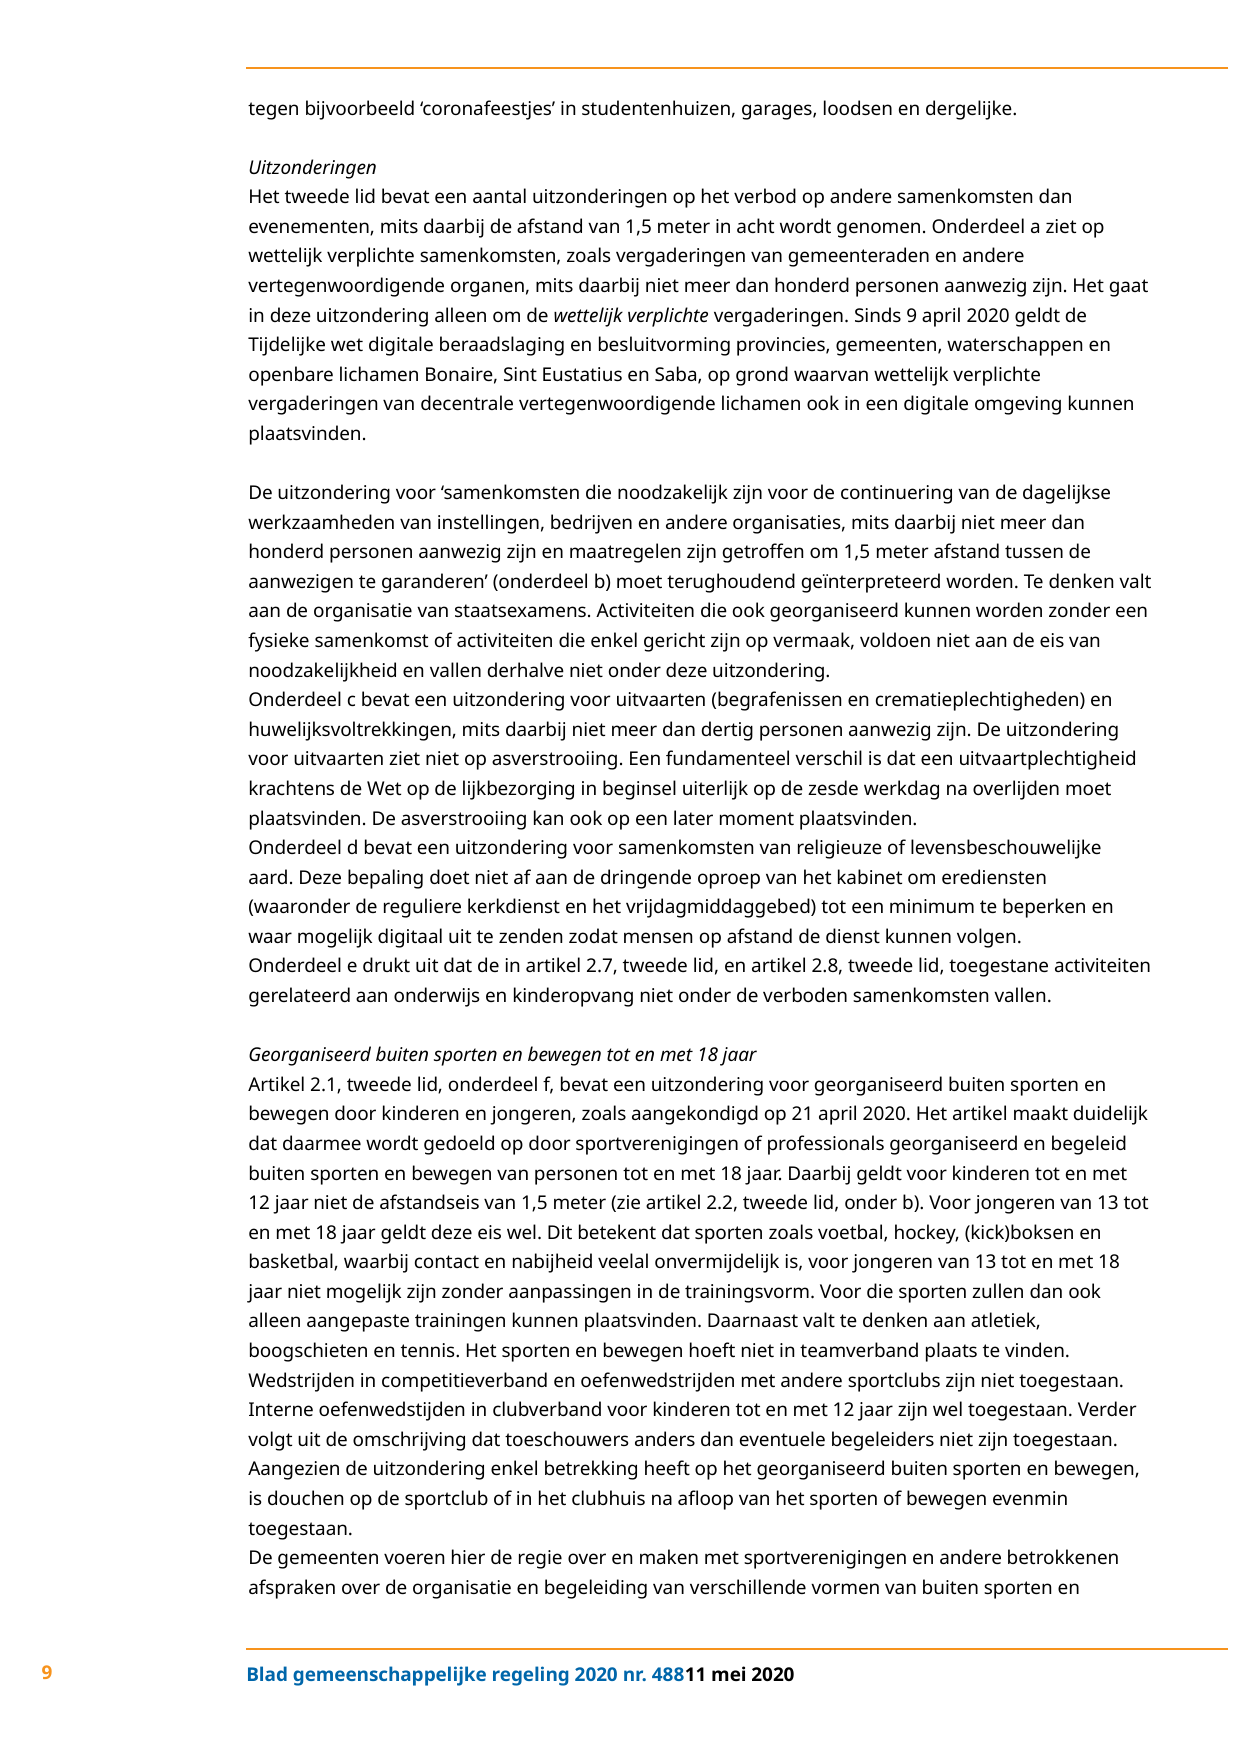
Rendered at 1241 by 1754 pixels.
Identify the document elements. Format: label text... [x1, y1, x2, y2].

text De gemeenten voeren hier de regie over en maken met sportverenigingen en andere betrokkenen afspraken over de organisatie en begeleiding van verschillende vormen van buiten sporten en [248, 1544, 1152, 1600]
text Onderdeel c bevat een uitzondering voor uitvaarten (begrafenissen en crematieplechtigheden) en huwelijksvoltrekkingen, mits daarbij niet meer dan dertig personen aanwezig zijn. De uitzondering voor uitvaarten ziet niet op asverstrooiing. Een fundamenteel verschil is dat een uitvaartplechtigheid krachtens de Wet op de lijkbezorging in beginsel uiterlijk op de zesde werkdag na overlijden moet plaatsvinden. De asverstrooiing kan ook op een later moment plaatsvinden. [248, 686, 1152, 831]
picture [41, 47, 231, 172]
text Onderdeel e drukt uit dat de in artikel 2.7, tweede lid, en artikel 2.8, tweede lid, toegestane activiteiten gerelateerd aan onderwijs en kinderopvang niet onder de verboden samenkomsten vallen. [248, 953, 1152, 1008]
text Uitzonderingen [248, 154, 1152, 180]
text Onderdeel d bevat een uitzondering voor samenkomsten van religieuze of levensbeschouwelijke aard. Deze bepaling doet niet af aan de dringende oproep van het kabinet om erediensten (waaronder de reguliere kerkdienst en het vrijdagmiddaggebed) tot een minimum te beperken en waar mogelijk digitaal uit te zenden zodat mensen op afstand de dienst kunnen volgen. [248, 834, 1152, 949]
text Het tweede lid bevat een aantal uitzonderingen op het verbod op andere samenkomsten dan evenementen, mits daarbij de afstand van 1,5 meter in acht wordt genomen. Onderdeel a ziet op wettelijk verplichte samenkomsten, zoals vergaderingen van gemeenteraden en andere vertegenwoordigende organen, mits daarbij niet meer dan honderd personen aanwezig zijn. Het gaat in deze uitzondering alleen om de wettelijk verplichte vergaderingen. Sinds 9 april 2020 geldt de Tijdelijke wet digitale beraadslaging en besluitvorming provincies, gemeenten, waterschappen en openbare lichamen Bonaire, Sint Eustatius en Saba, op grond waarvan wettelijk verplichte vergaderingen van decentrale vertegenwoordigende lichamen ook in een digitale omgeving kunnen plaatsvinden. [248, 183, 1152, 446]
text De uitzondering voor ‘samenkomsten die noodzakelijk zijn voor de continuering van de dagelijkse werkzaamheden van instellingen, bedrijven en andere organisaties, mits daarbij niet meer dan honderd personen aanwezig zijn en maatregelen zijn getroffen om 1,5 meter afstand tussen de aanwezigen te garanderen’ (onderdeel b) moet terughoudend geïnterpreteerd worden. Te denken valt aan de organisatie van staatsexamens. Activiteiten die ook georganiseerd kunnen worden zonder een fysieke samenkomst of activiteiten die enkel gericht zijn op vermaak, voldoen niet aan de eis van noodzakelijkheid en vallen derhalve niet onder deze uitzondering. [248, 479, 1152, 683]
text Georganiseerd buiten sporten en bewegen tot en met 18 jaar [248, 1041, 1152, 1067]
text Artikel 2.1, tweede lid, onderdeel f, bevat een uitzondering voor georganiseerd buiten sporten en bewegen door kinderen en jongeren, zoals aangekondigd op 21 april 2020. Het artikel maakt duidelijk dat daarmee wordt gedoeld op door sportverenigingen of professionals georganiseerd en begeleid buiten sporten en bewegen van personen tot en met 18 jaar. Daarbij geldt voor kinderen tot en met 12 jaar niet de afstandseis van 1,5 meter (zie artikel 2.2, tweede lid, onder b). Voor jongeren van 13 tot en met 18 jaar geldt deze eis wel. Dit betekent dat sporten zoals voetbal, hockey, (kick)boksen en basketbal, waarbij contact en nabijheid veelal onvermijdelijk is, voor jongeren van 13 tot en met 18 jaar niet mogelijk zijn zonder aanpassingen in de trainingsvorm. Voor die sporten zullen dan ook alleen aangepaste trainingen kunnen plaatsvinden. Daarnaast valt te denken aan atletiek, boogschieten en tennis. Het sporten en bewegen hoeft niet in teamverband plaats te vinden. Wedstrijden in competitieverband en oefenwedstrijden met andere sportclubs zijn niet toegestaan. Interne oefenwedstijden in clubverband voor kinderen tot en met 12 jaar zijn wel toegestaan. Verder volgt uit de omschrijving dat toeschouwers anders dan eventuele begeleiders niet zijn toegestaan. Aangezien de uitzondering enkel betrekking heeft op het georganiseerd buiten sporten en bewegen, is douchen op de sportclub of in het clubhuis na afloop van het sporten of bewegen evenmin toegestaan. [248, 1071, 1152, 1541]
text tegen bijvoorbeeld ‘coronafeestjes’ in studentenhuizen, garages, loodsen en dergelijke. [248, 95, 1152, 121]
